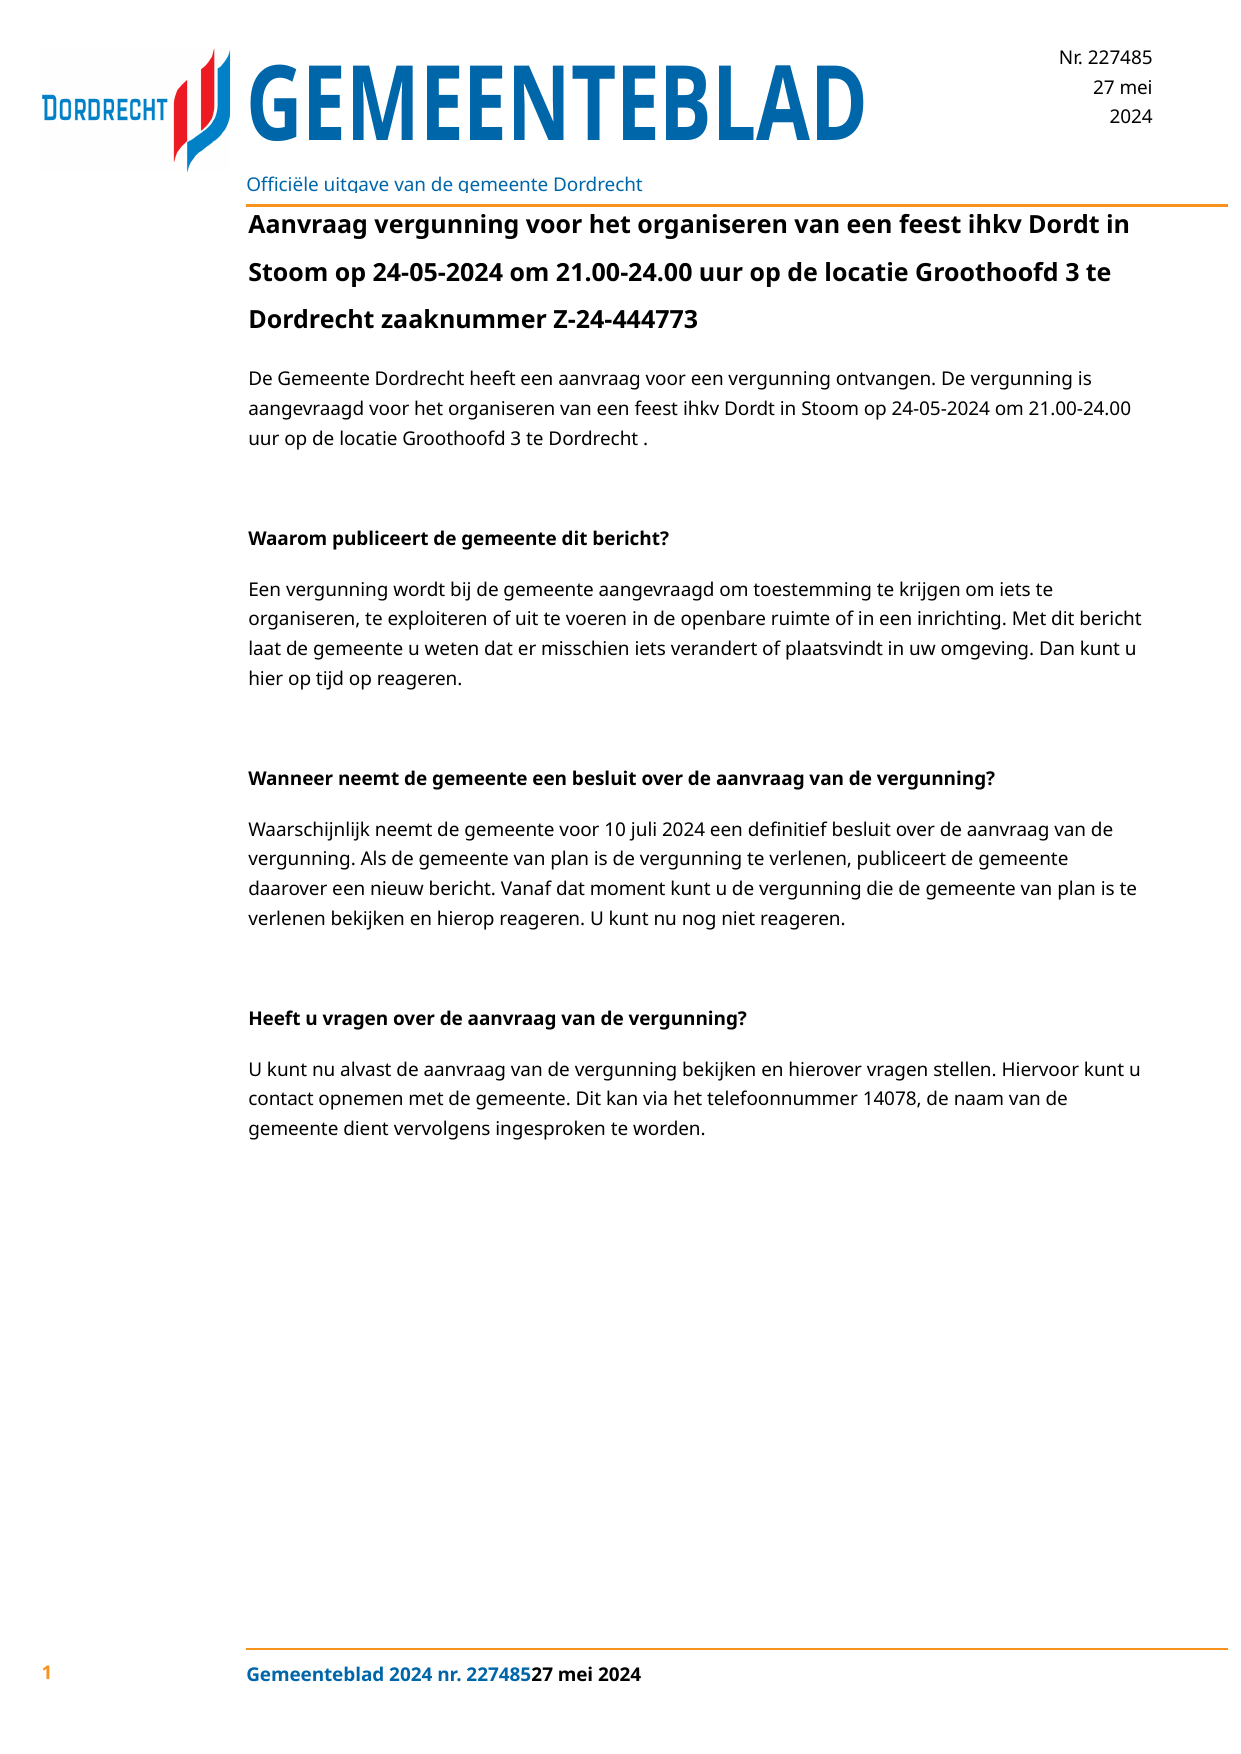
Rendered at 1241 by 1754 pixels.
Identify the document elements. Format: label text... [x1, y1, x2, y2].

text Waarschijnlijk neemt de gemeente voor 10 juli 2024 een definitief besluit over de aanvraag van de vergunning. Als de gemeente van plan is de vergunning te verlenen, publiceert de gemeente daarover een nieuw bericht. Vanaf dat moment kunt u de vergunning die de gemeente van plan is te verlenen bekijken en hierop reageren. U kunt nu nog niet reageren. [248, 816, 1152, 930]
text Aanvraag vergunning voor het organiseren van een feest ihkv Dordt in Stoom op 24-05-2024 om 21.00-24.00 uur op de locatie Groothoofd 3 te Dordrecht zaaknummer Z-24-444773 [248, 207, 1152, 336]
text Waarom publiceert de gemeente dit bericht? [248, 526, 1152, 551]
text De Gemeente Dordrecht heeft een aanvraag voor een vergunning ontvangen. De vergunning is aangevraagd voor het organiseren van een feest ihkv Dordt in Stoom op 24-05-2024 om 21.00-24.00 uur op de locatie Groothoofd 3 te Dordrecht . [248, 366, 1152, 450]
text U kunt nu alvast de aanvraag van de vergunning bekijken en hierover vragen stellen. Hiervoor kunt u contact opnemen met de gemeente. Dit kan via het telefoonnummer 14078, de naam van de gemeente dient vervolgens ingesproken te worden. [248, 1056, 1152, 1141]
picture [41, 47, 231, 172]
text Een vergunning wordt bij de gemeente aangevraagd om toestemming te krijgen om iets te organiseren, te exploiteren of uit te voeren in de openbare ruimte of in een inrichting. Met dit bericht laat de gemeente u weten dat er misschien iets verandert of plaatsvindt in uw omgeving. Dan kunt u hier op tijd op reageren. [248, 576, 1152, 690]
text Wanneer neemt de gemeente een besluit over de aanvraag van de vergunning? [248, 766, 1152, 791]
text Heeft u vragen over de aanvraag van de vergunning? [248, 1006, 1152, 1031]
